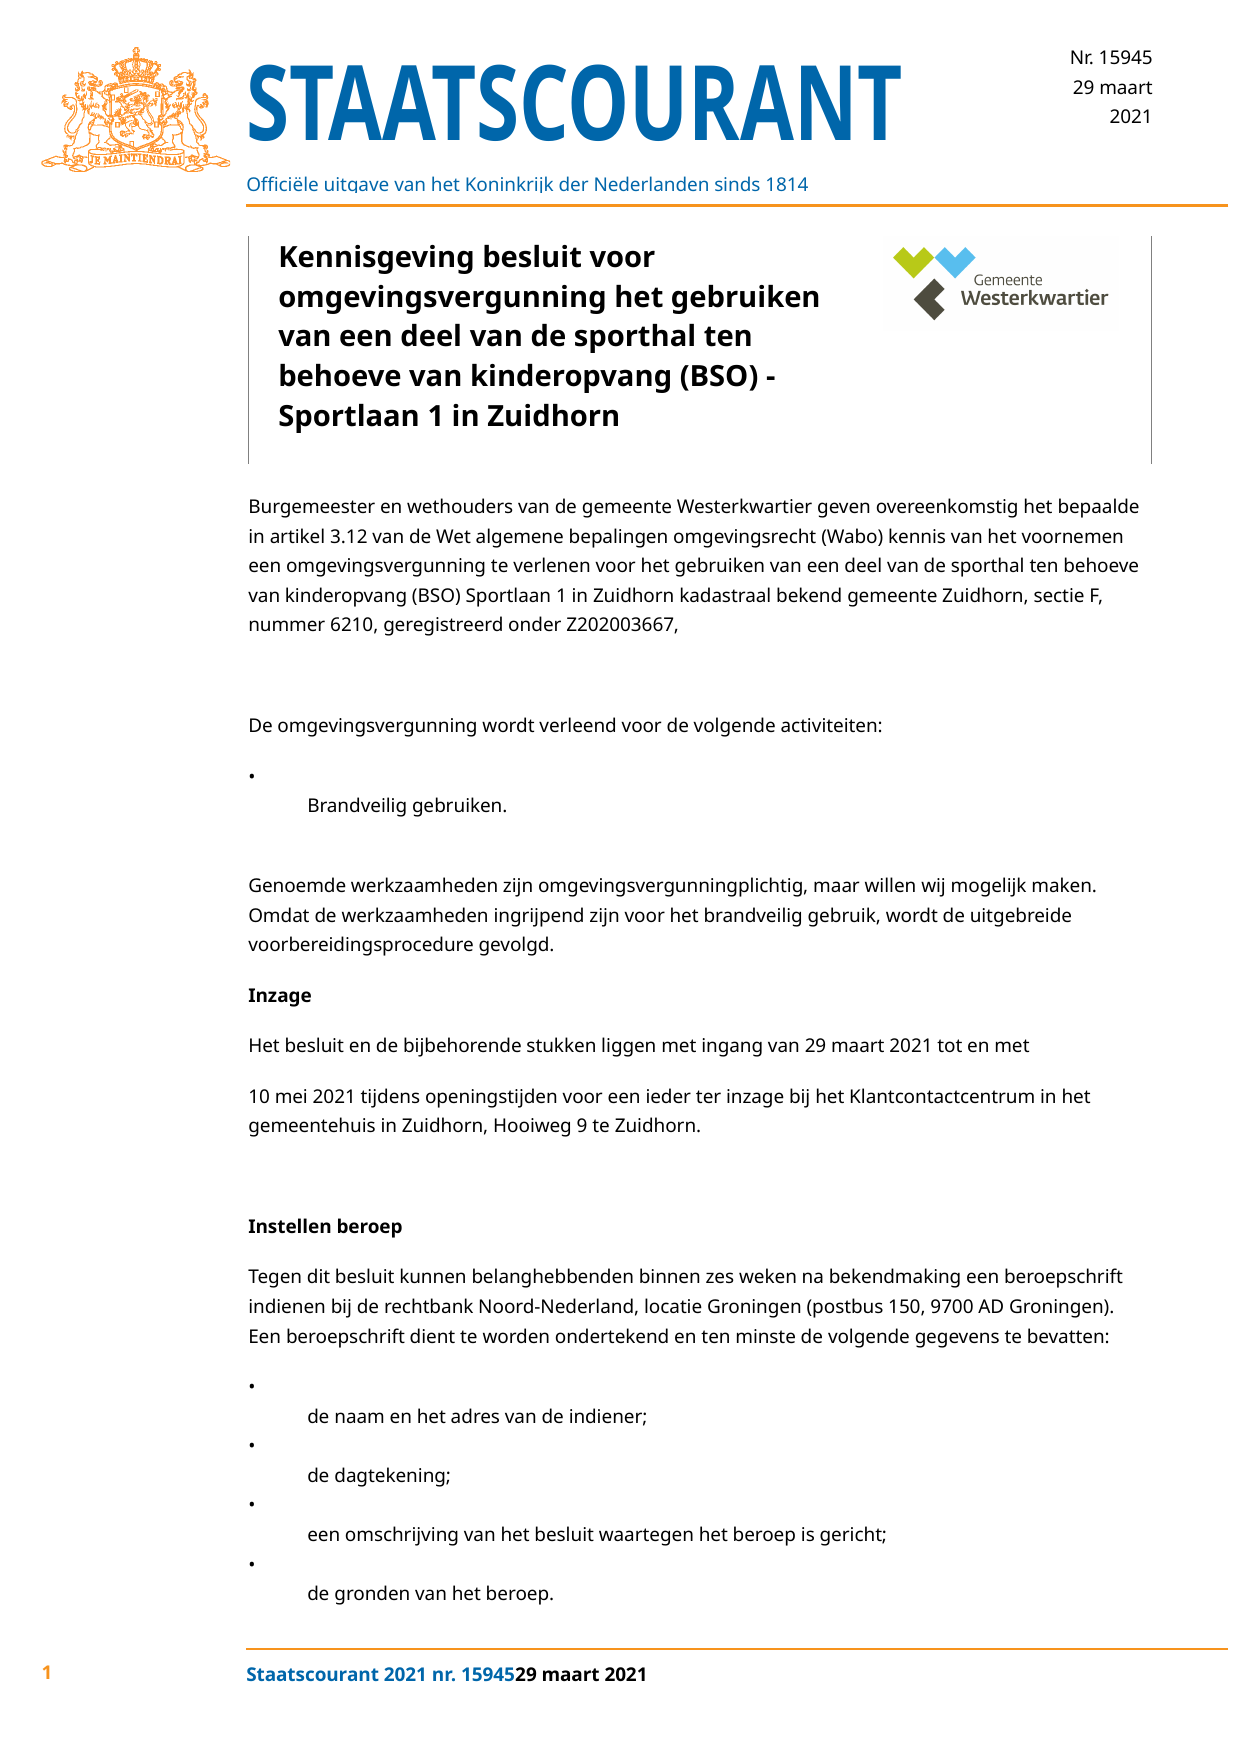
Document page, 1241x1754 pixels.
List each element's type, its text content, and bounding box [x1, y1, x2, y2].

list de naam en het adres van de indiener; [248, 1403, 1152, 1429]
list een omschrijving van het besluit waartegen het beroep is gericht; [248, 1521, 1152, 1547]
text Instellen beroep [248, 1213, 1152, 1239]
text 10 mei 2021 tijdens openingstijden voor een ieder ter inzage bij het Klantcontactcentrum in het gemeentehuis in Zuidhorn, Hooiweg 9 te Zuidhorn. [248, 1083, 1152, 1138]
text Inzage [248, 982, 1152, 1008]
text Burgemeester en wethouders van de gemeente Westerkwartier geven overeenkomstig het bepaalde in artikel 3.12 van de Wet algemene bepalingen omgevingsrecht (Wabo) kennis van het voornemen een omgevingsvergunning te verlenen voor het gebruiken van een deel van de sporthal ten behoeve van kinderopvang (BSO) Sportlaan 1 in Zuidhorn kadastraal bekend gemeente Zuidhorn, sectie F, nummer 6210, geregistreerd onder Z202003667, [248, 493, 1152, 637]
text Tegen dit besluit kunnen belanghebbenden binnen zes weken na bekendmaking een beroepschrift indienen bij de rechtbank Noord-Nederland, locatie Groningen (postbus 150, 9700 AD Groningen). Een beroepschrift dient te worden ondertekend en ten minste de volgende gegevens te bevatten: [248, 1264, 1152, 1349]
table_header [850, 236, 1151, 464]
list Brandveilig gebruiken. [248, 792, 1152, 818]
list de dagtekening; [248, 1462, 1152, 1488]
picture [882, 236, 1119, 331]
list de gronden van het beroep. [248, 1580, 1152, 1606]
picture [41, 47, 231, 172]
text De omgevingsvergunning wordt verleend voor de volgende activiteiten: [248, 712, 1152, 738]
text Het besluit en de bijbehorende stukken liggen met ingang van 29 maart 2021 tot en met [248, 1032, 1152, 1058]
table_header Kennisgeving besluit voor omgevingsvergunning het gebruiken van een deel van de sporthal ten behoeve van kinderopvang (BSO) - Sportlaan 1 in Zuidhorn [249, 236, 850, 464]
text Genoemde werkzaamheden zijn omgevingsvergunningplichtig, maar willen wij mogelijk maken. Omdat de werkzaamheden ingrijpend zijn voor het brandveilig gebruik, wordt de uitgebreide voorbereidingsprocedure gevolgd. [248, 872, 1152, 957]
